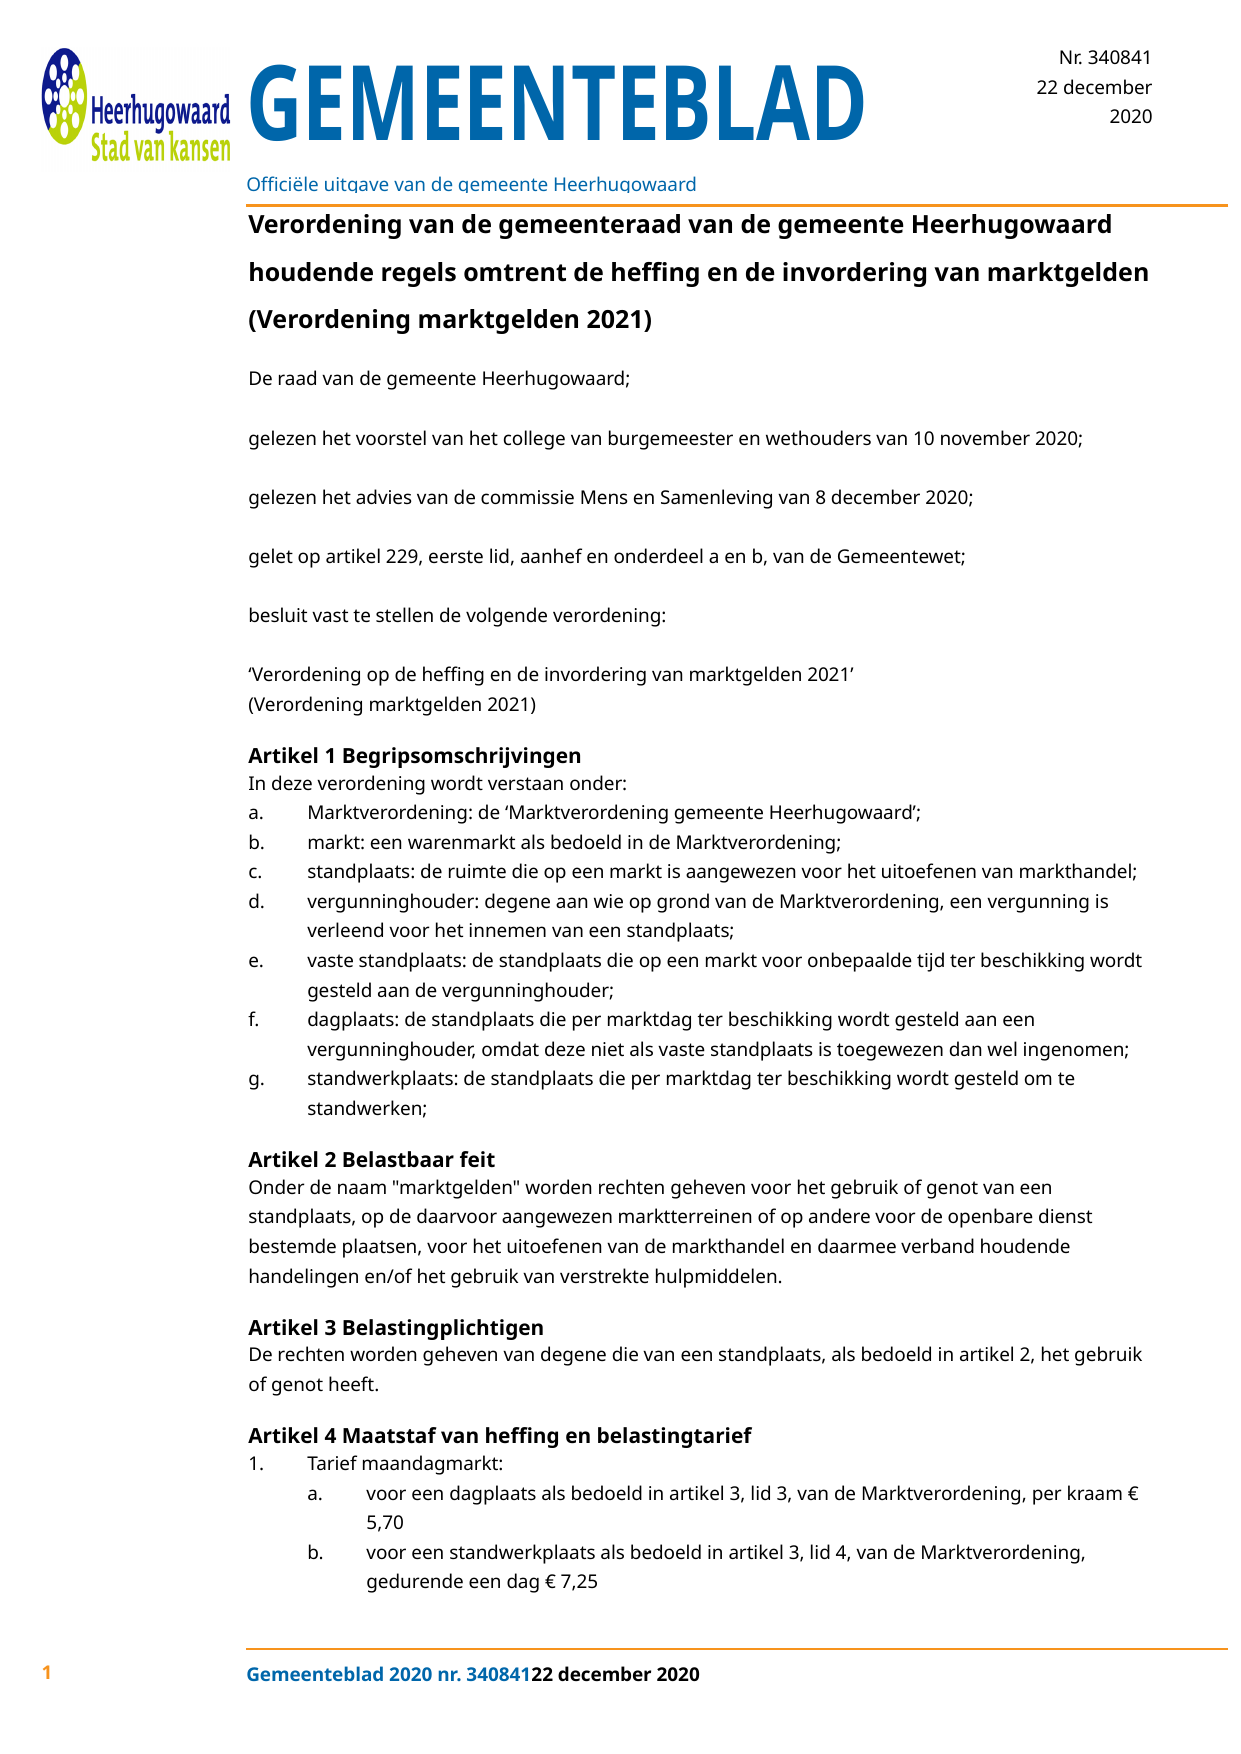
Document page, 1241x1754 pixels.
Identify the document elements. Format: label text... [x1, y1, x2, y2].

list Tarief maandagmarkt: [248, 1450, 1152, 1476]
list voor een dagplaats als bedoeld in artikel 3, lid 3, van de Marktverordening, per kraam € 5,70 [307, 1480, 1152, 1535]
list vergunninghouder: degene aan wie op grond van de Marktverordening, een vergunning is verleend voor het innemen van een standplaats; [248, 888, 1152, 943]
list markt: een warenmarkt als bedoeld in de Marktverordening; [248, 829, 1152, 855]
list dagplaats: de standplaats die per marktdag ter beschikking wordt gesteld aan een vergunninghouder, omdat deze niet als vaste standplaats is toegewezen dan wel ingenomen; [248, 1006, 1152, 1062]
text Onder de naam "marktgelden" worden rechten geheven voor het gebruik of genot van een standplaats, op de daarvoor aangewezen marktterreinen of op andere voor de openbare dienst bestemde plaatsen, voor het uitoefenen van de markthandel en daarmee verband houdende handelingen en/of het gebruik van verstrekte hulpmiddelen. [248, 1174, 1152, 1288]
list vaste standplaats: de standplaats die op een markt voor onbepaalde tijd ter beschikking wordt gesteld aan de vergunninghouder; [248, 947, 1152, 1003]
text ‘Verordening op de heffing en de invordering van marktgelden 2021’ [248, 661, 1152, 687]
text gelezen het advies van de commissie Mens en Samenleving van 8 december 2020; [248, 484, 1152, 509]
text gelezen het voorstel van het college van burgemeester en wethouders van 10 november 2020; [248, 425, 1152, 450]
text De raad van de gemeente Heerhugowaard; [248, 366, 1152, 391]
picture [41, 47, 231, 172]
text Artikel 3 Belastingplichtigen [248, 1313, 1152, 1342]
list standplaats: de ruimte die op een markt is aangewezen voor het uitoefenen van markthandel; [248, 858, 1152, 884]
text besluit vast te stellen de volgende verordening: [248, 602, 1152, 628]
text Artikel 2 Belastbaar feit [248, 1146, 1152, 1174]
list standwerkplaats: de standplaats die per marktdag ter beschikking wordt gesteld om te standwerken; [248, 1066, 1152, 1121]
text (Verordening marktgelden 2021) [248, 691, 1152, 717]
list voor een standwerkplaats als bedoeld in artikel 3, lid 4, van de Marktverordening, gedurende een dag € 7,25 [307, 1539, 1152, 1594]
text Verordening van de gemeenteraad van de gemeente Heerhugowaard houdende regels omtrent de heffing en de invordering van marktgelden (Verordening marktgelden 2021) [248, 207, 1152, 336]
text Artikel 1 Begripsomschrijvingen [248, 741, 1152, 770]
text Artikel 4 Maatstaf van heffing en belastingtarief [248, 1422, 1152, 1450]
text De rechten worden geheven van degene die van een standplaats, als bedoeld in artikel 2, het gebruik of genot heeft. [248, 1342, 1152, 1397]
text gelet op artikel 229, eerste lid, aanhef en onderdeel a en b, van de Gemeentewet; [248, 543, 1152, 569]
list Marktverordening: de ‘Marktverordening gemeente Heerhugowaard’; [248, 799, 1152, 825]
text In deze verordening wordt verstaan onder: [248, 770, 1152, 796]
